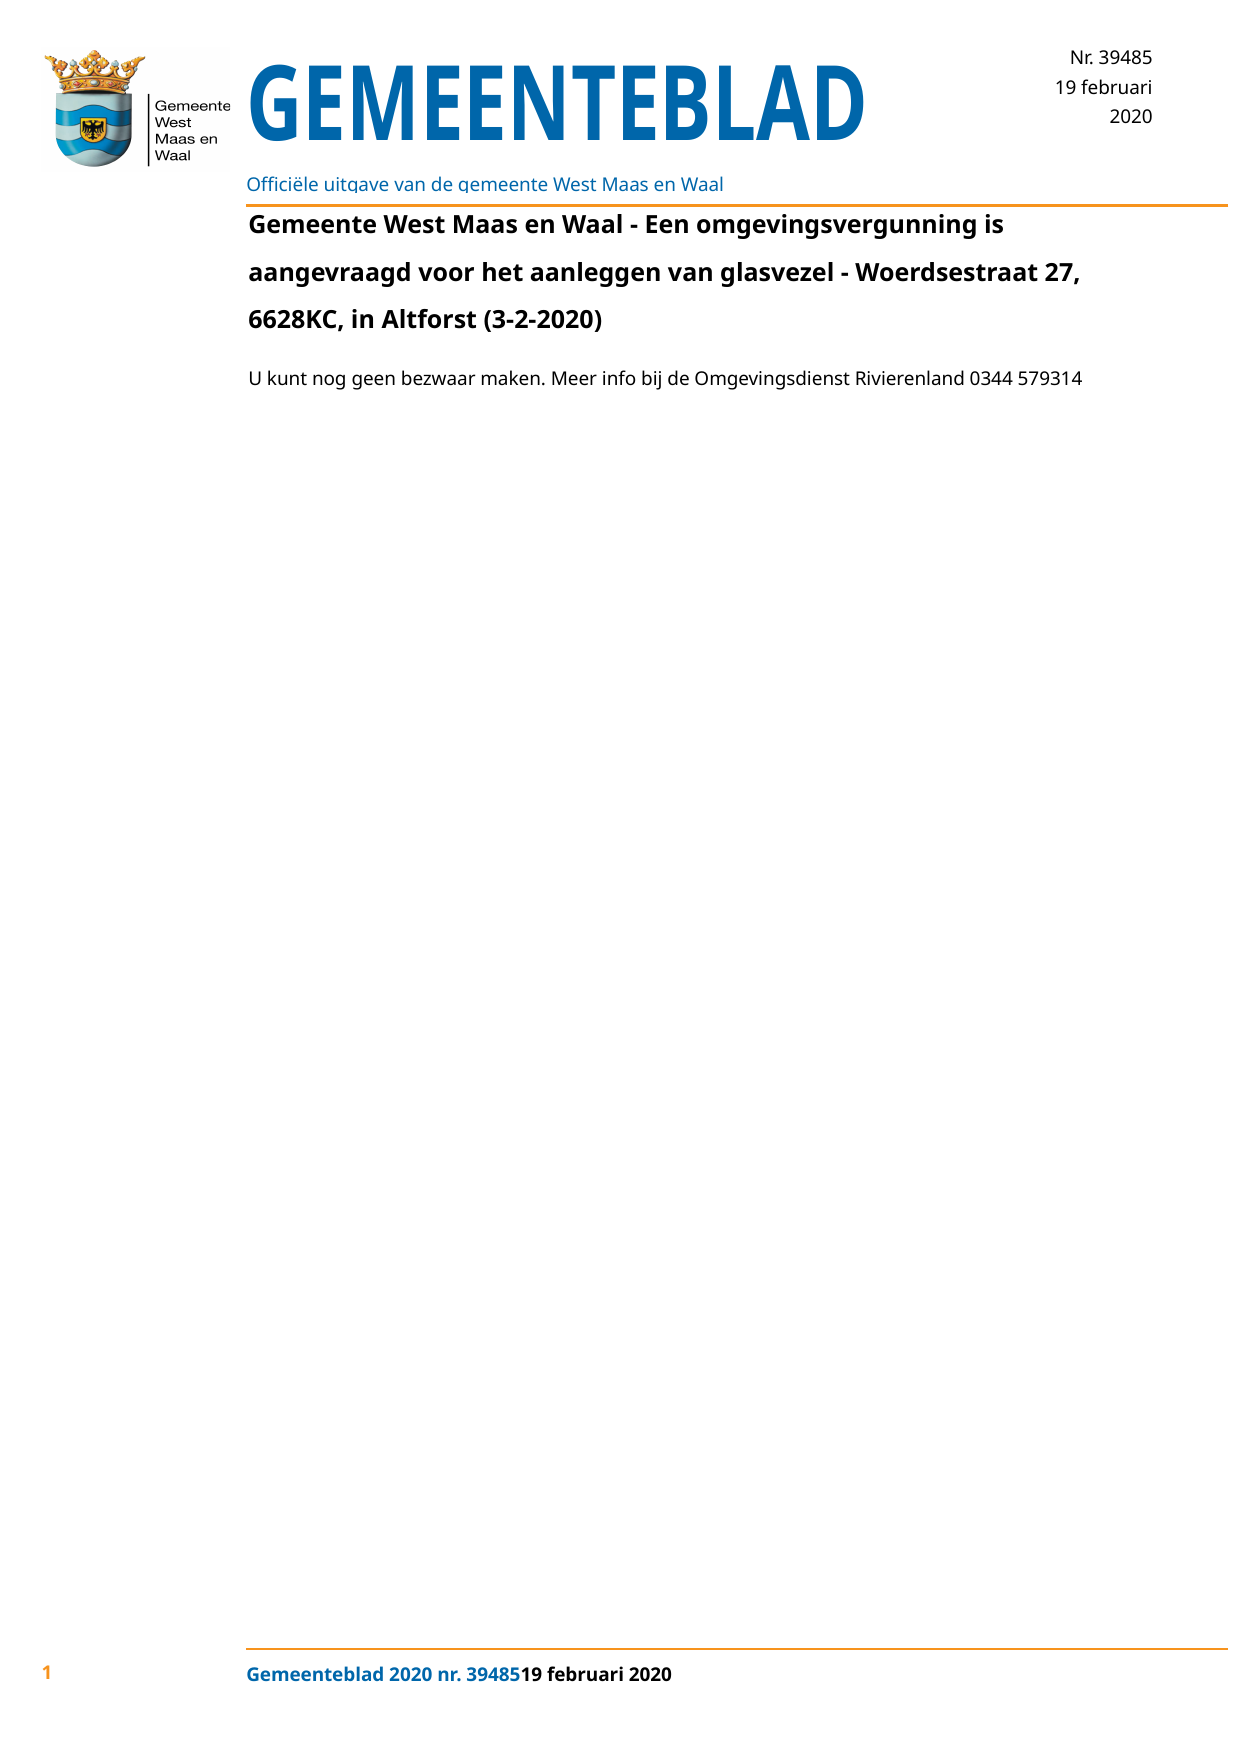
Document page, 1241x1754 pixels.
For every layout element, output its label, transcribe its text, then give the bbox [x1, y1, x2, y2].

text Gemeente West Maas en Waal - Een omgevingsvergunning is aangevraagd voor het aanleggen van glasvezel - Woerdsestraat 27, 6628KC, in Altforst (3-2-2020) [248, 207, 1152, 336]
picture [41, 47, 231, 172]
text U kunt nog geen bezwaar maken. Meer info bij de Omgevingsdienst Rivierenland 0344 579314 [248, 366, 1152, 391]
